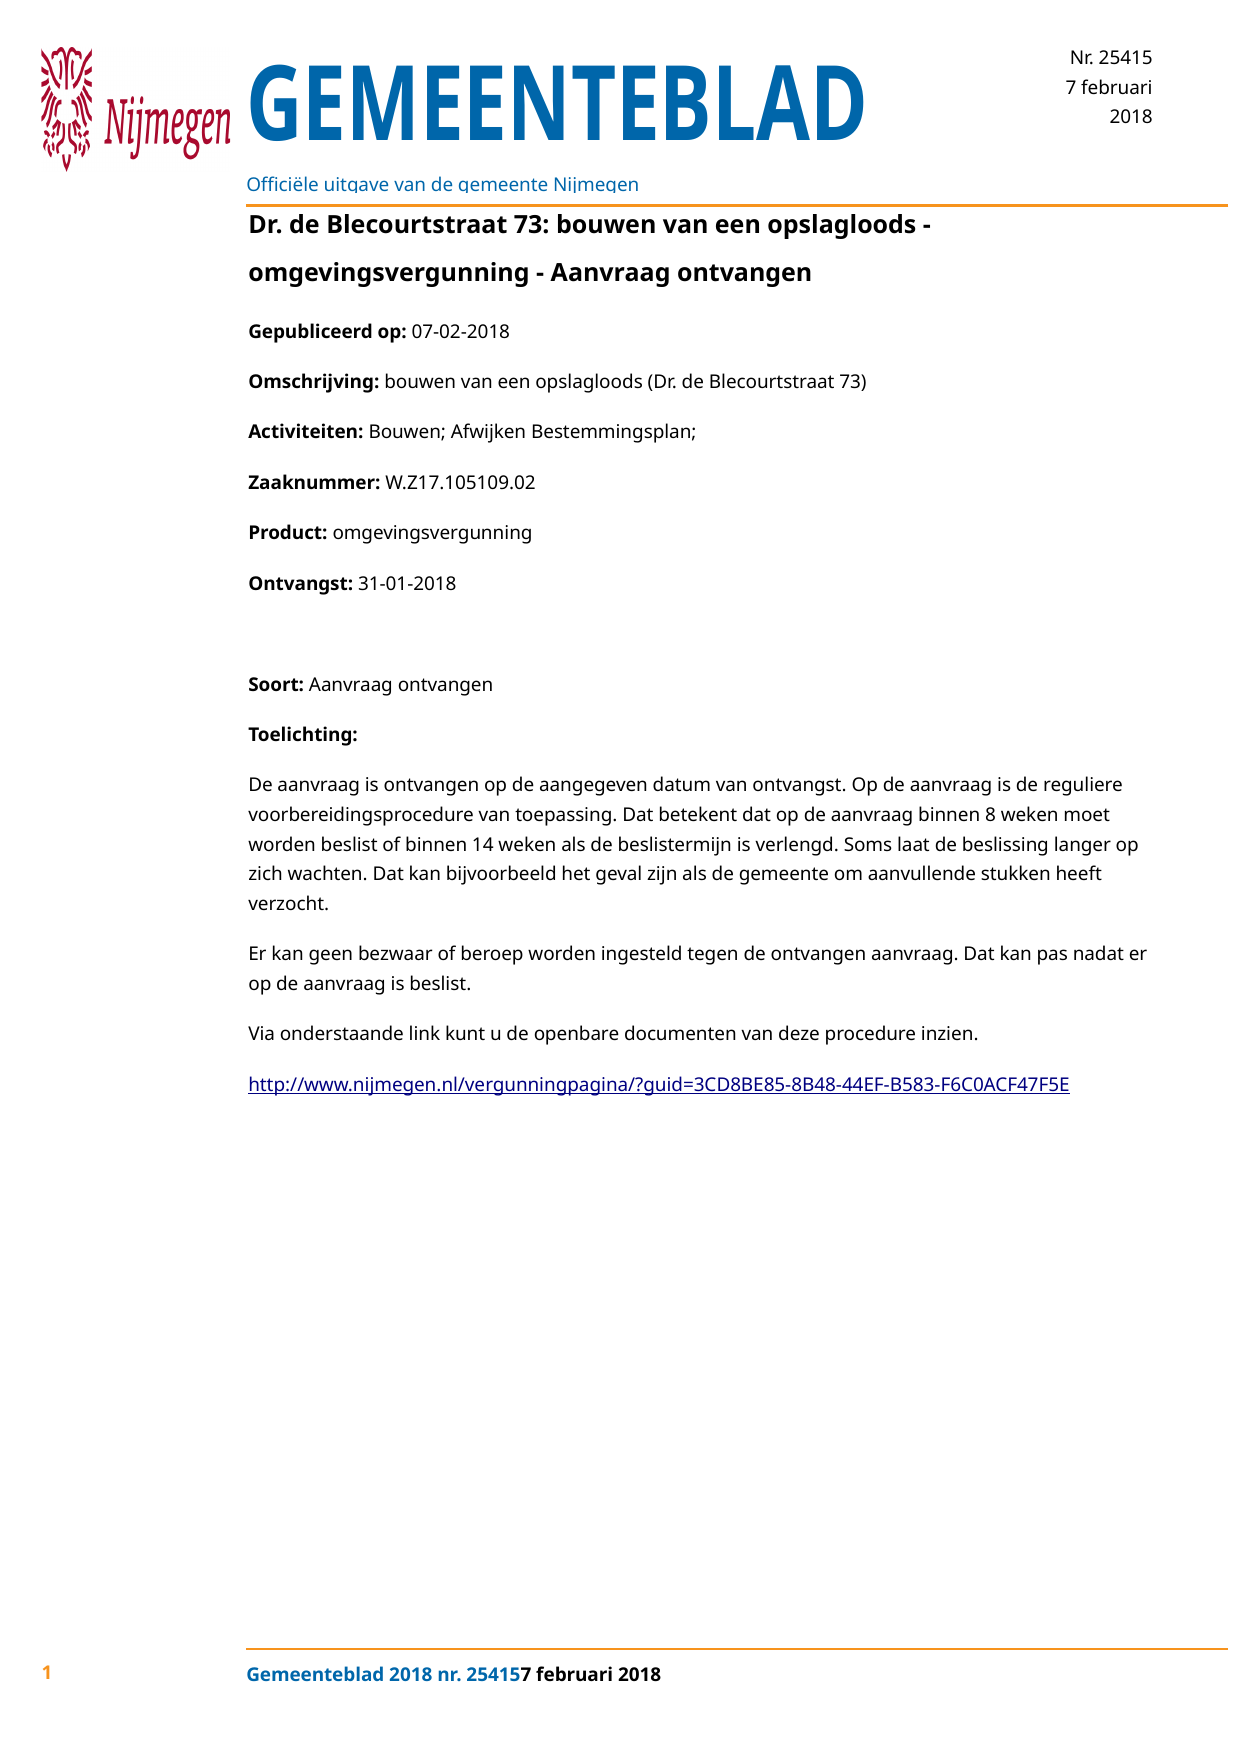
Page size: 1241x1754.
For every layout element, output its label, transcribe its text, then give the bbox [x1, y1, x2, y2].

text Zaaknummer: W.Z17.105109.02 [248, 469, 1152, 495]
text Activiteiten: Bouwen; Afwijken Bestemmingsplan; [248, 419, 1152, 444]
text De aanvraag is ontvangen op de aangegeven datum van ontvangst. Op de aanvraag is de reguliere voorbereidingsprocedure van toepassing. Dat betekent dat op de aanvraag binnen 8 weken moet worden beslist of binnen 14 weken als de beslistermijn is verlengd. Soms laat de beslissing langer op zich wachten. Dat kan bijvoorbeeld het geval zijn als de gemeente om aanvullende stukken heeft verzocht. [248, 772, 1152, 916]
picture [41, 47, 231, 172]
text Product: omgevingsvergunning [248, 519, 1152, 545]
text http://www.nijmegen.nl/vergunningpagina/?guid=3CD8BE85-8B48-44EF-B583-F6C0ACF47F5E [248, 1071, 1152, 1097]
text Er kan geen bezwaar of beroep worden ingesteld tegen de ontvangen aanvraag. Dat kan pas nadat er op de aanvraag is beslist. [248, 940, 1152, 996]
text Omschrijving: bouwen van een opslagloods (Dr. de Blecourtstraat 73) [248, 368, 1152, 394]
text Toelichting: [248, 721, 1152, 747]
text Gepubliceerd op: 07-02-2018 [248, 318, 1152, 344]
text Soort: Aanvraag ontvangen [248, 671, 1152, 697]
text Dr. de Blecourtstraat 73: bouwen van een opslagloods - omgevingsvergunning - Aanvraag ontvangen [248, 207, 1152, 288]
text Ontvangst: 31-01-2018 [248, 570, 1152, 596]
text Via onderstaande link kunt u de openbare documenten van deze procedure inzien. [248, 1020, 1152, 1046]
